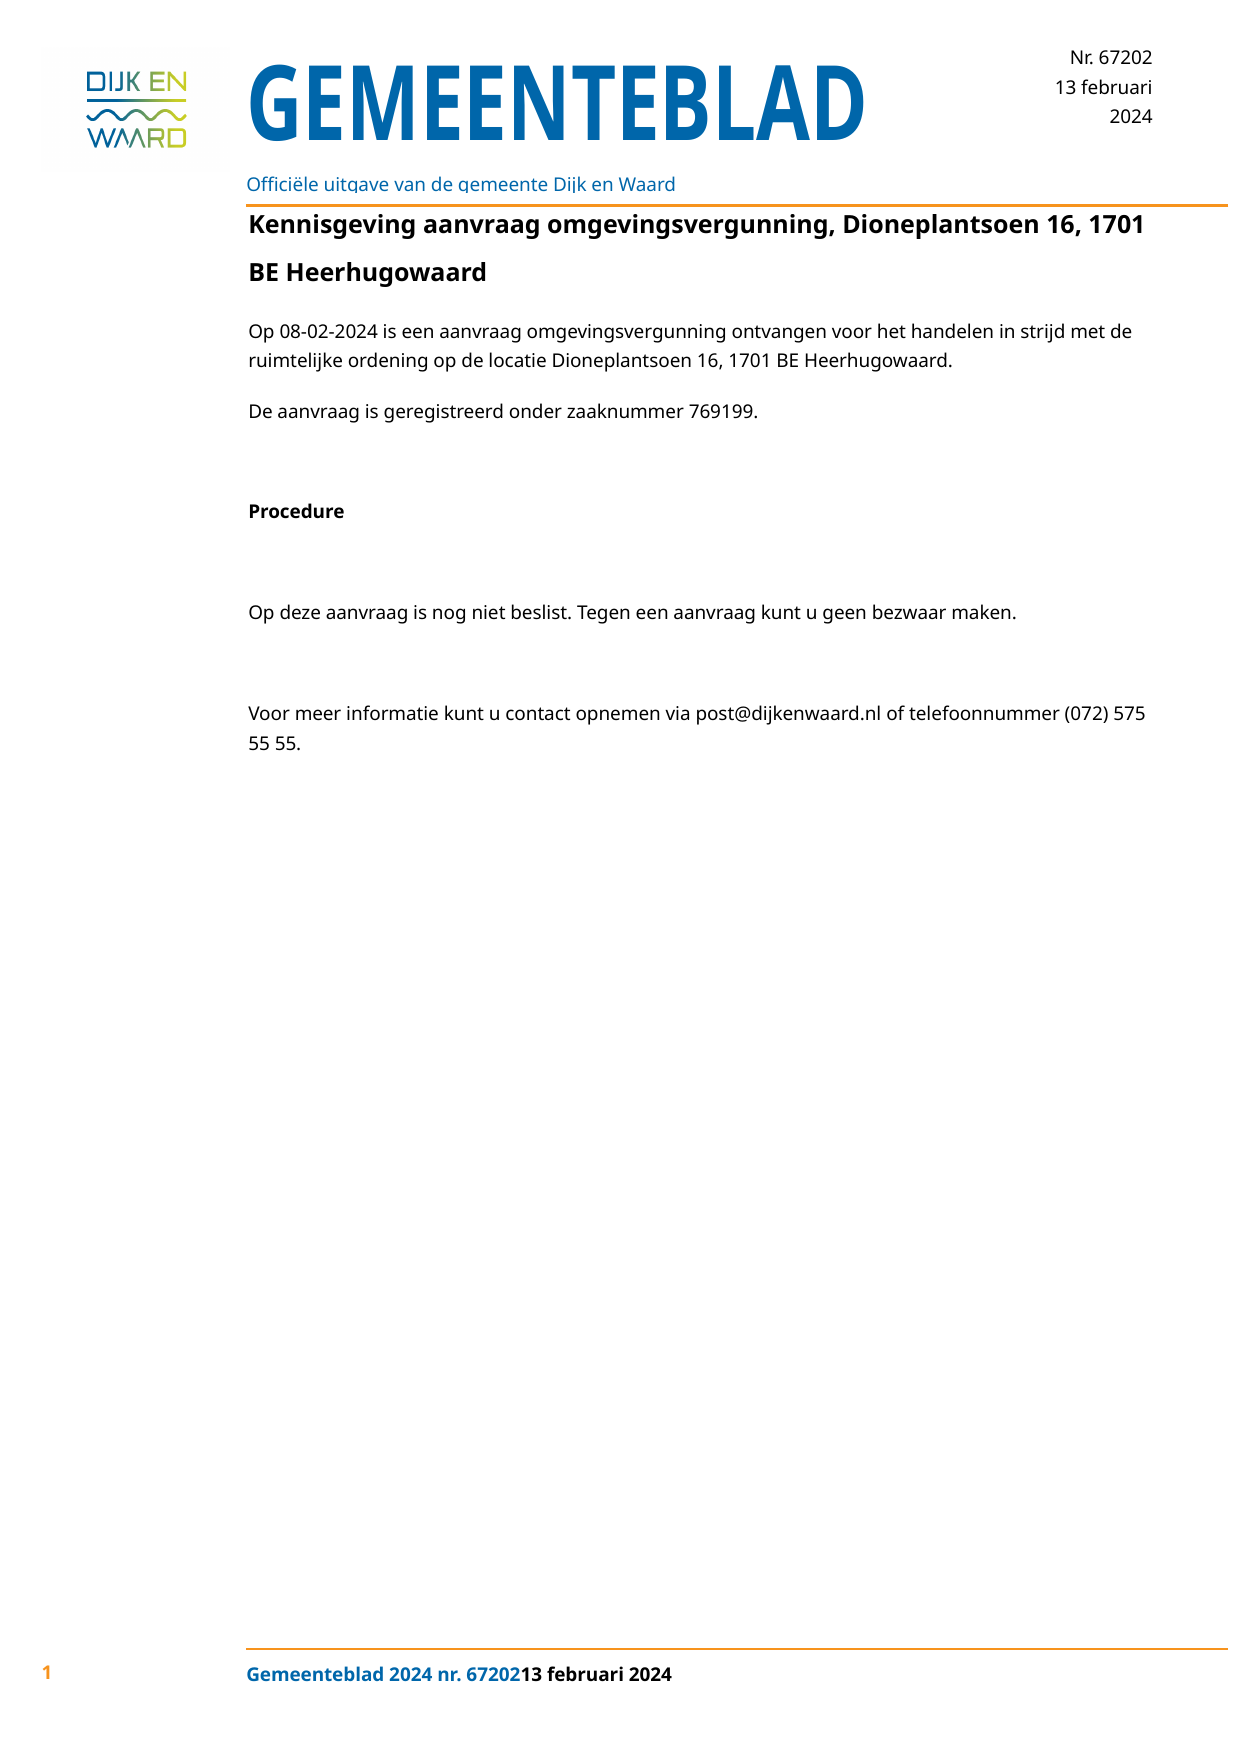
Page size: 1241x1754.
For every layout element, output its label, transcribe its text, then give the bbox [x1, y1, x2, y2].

text Procedure [248, 499, 1152, 524]
text Op 08-02-2024 is een aanvraag omgevingsvergunning ontvangen voor het handelen in strijd met de ruimtelijke ordening op de locatie Dioneplantsoen 16, 1701 BE Heerhugowaard. [248, 318, 1152, 373]
text Voor meer informatie kunt u contact opnemen via post@dijkenwaard.nl of telefoonnummer (072) 575 55 55. [248, 700, 1152, 756]
picture [41, 47, 231, 172]
text Kennisgeving aanvraag omgevingsvergunning, Dioneplantsoen 16, 1701 BE Heerhugowaard [248, 207, 1152, 288]
text Op deze aanvraag is nog niet beslist. Tegen een aanvraag kunt u geen bezwaar maken. [248, 599, 1152, 625]
text De aanvraag is geregistreerd onder zaaknummer 769199. [248, 398, 1152, 424]
